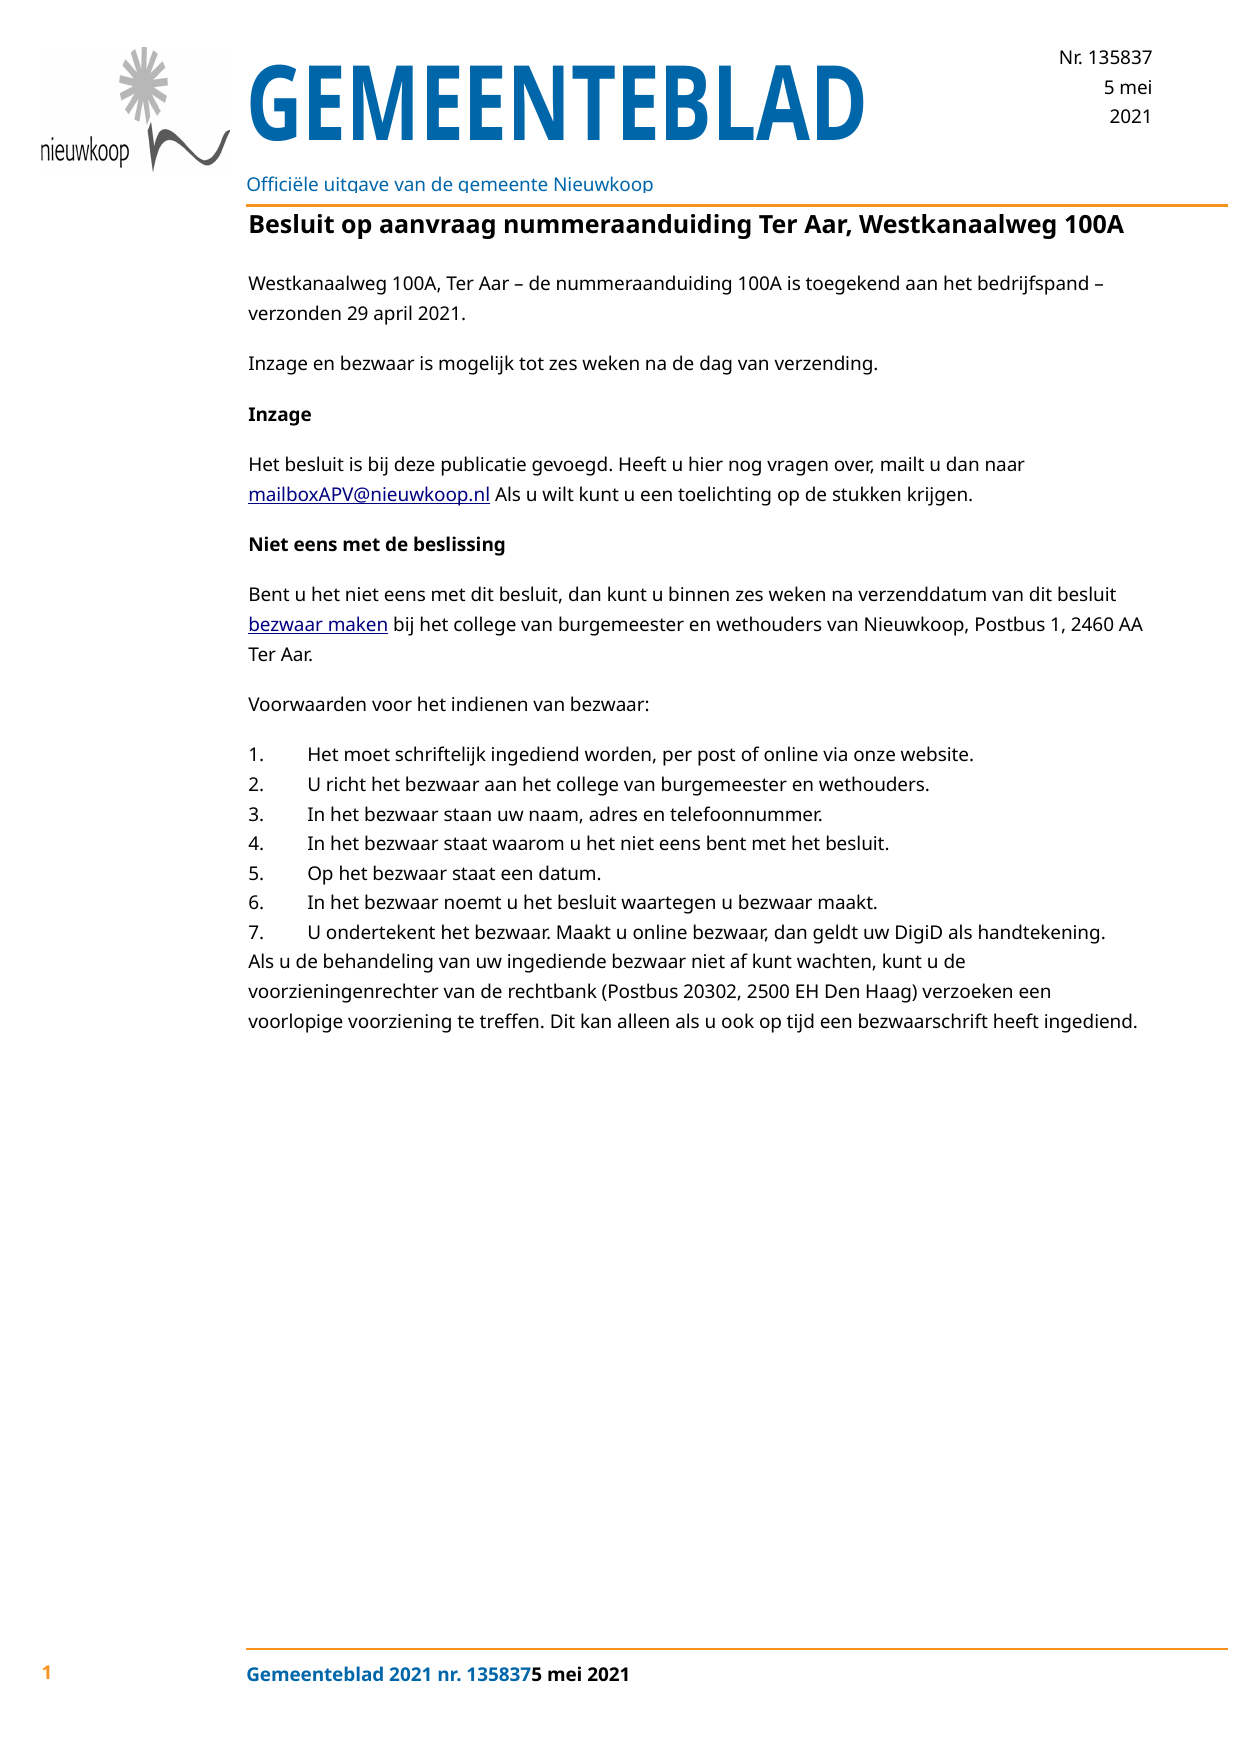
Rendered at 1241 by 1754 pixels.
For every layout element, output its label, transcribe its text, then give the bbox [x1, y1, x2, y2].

text Niet eens met de beslissing [248, 531, 1152, 557]
text Besluit op aanvraag nummeraanduiding Ter Aar, Westkanaalweg 100A [248, 207, 1152, 241]
list Het moet schriftelijk ingediend worden, per post of online via onze website. [248, 742, 1152, 767]
text Inzage en bezwaar is mogelijk tot zes weken na de dag van verzending. [248, 350, 1152, 376]
list U richt het bezwaar aan het college van burgemeester en wethouders. [248, 771, 1152, 797]
picture [41, 47, 231, 172]
list In het bezwaar staan uw naam, adres en telefoonnummer. [248, 801, 1152, 826]
list Op het bezwaar staat een datum. [248, 860, 1152, 886]
text Voorwaarden voor het indienen van bezwaar: [248, 691, 1152, 717]
list In het bezwaar noemt u het besluit waartegen u bezwaar maakt. [248, 889, 1152, 915]
text Westkanaalweg 100A, Ter Aar – de nummeraanduiding 100A is toegekend aan het bedrijfspand – verzonden 29 april 2021. [248, 270, 1152, 326]
list U ondertekent het bezwaar. Maakt u online bezwaar, dan geldt uw DigiD als handtekening. [248, 919, 1152, 945]
text Het besluit is bij deze publicatie gevoegd. Heeft u hier nog vragen over, mailt u dan naar mailboxAPV@nieuwkoop.nl Als u wilt kunt u een toelichting op de stukken krijgen. [248, 451, 1152, 506]
list In het bezwaar staat waarom u het niet eens bent met het besluit. [248, 830, 1152, 856]
text Bent u het niet eens met dit besluit, dan kunt u binnen zes weken na verzenddatum van dit besluit bezwaar maken bij het college van burgemeester en wethouders van Nieuwkoop, Postbus 1, 2460 AA Ter Aar. [248, 582, 1152, 666]
text Als u de behandeling van uw ingediende bezwaar niet af kunt wachten, kunt u de voorzieningenrechter van de rechtbank (Postbus 20302, 2500 EH Den Haag) verzoeken een voorlopige voorziening te treffen. Dit kan alleen als u ook op tijd een bezwaarschrift heeft ingediend. [248, 949, 1152, 1033]
text Inzage [248, 401, 1152, 426]
